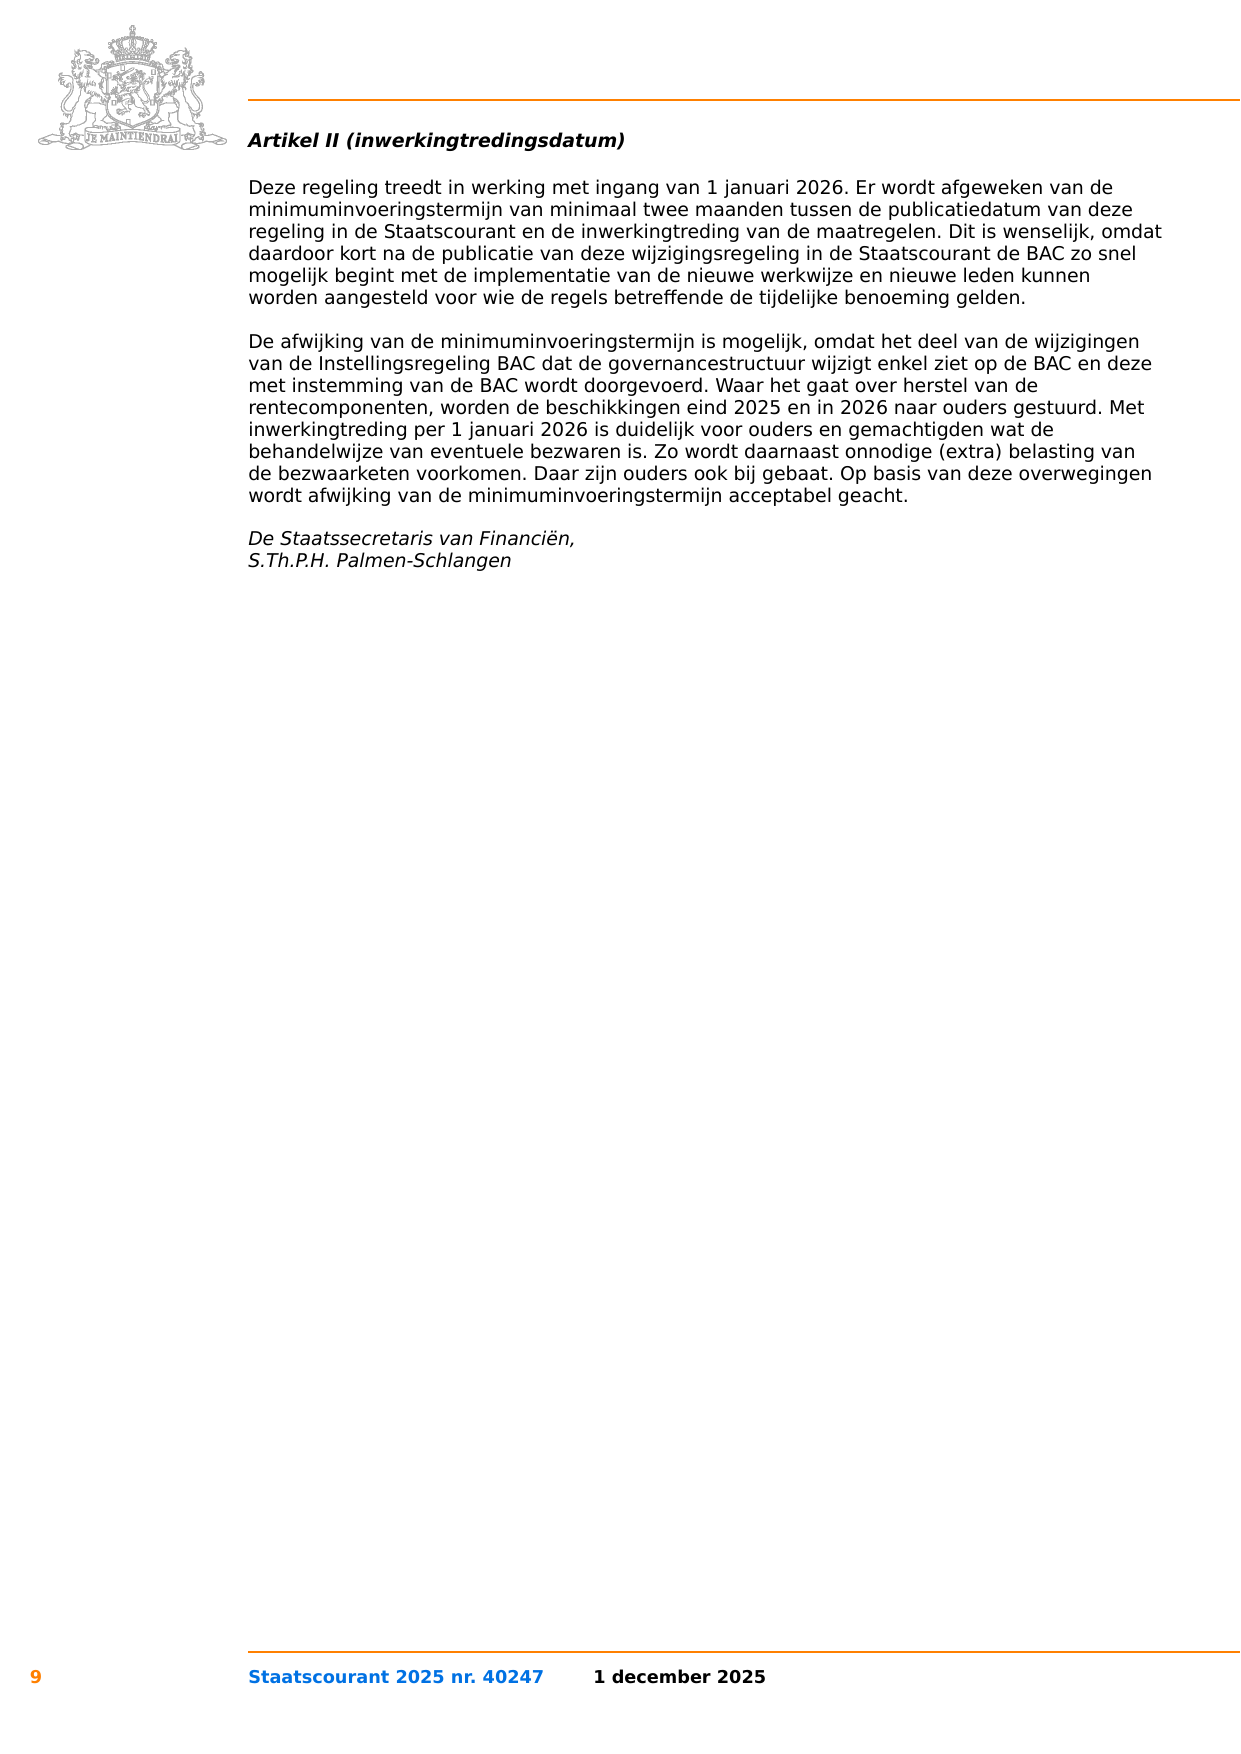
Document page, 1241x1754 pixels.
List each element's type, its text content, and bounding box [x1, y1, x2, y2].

picture [38, 25, 227, 150]
text Deze regeling treedt in werking met ingang van 1 januari 2026. Er wordt afgeweken van de minimuminvoeringstermijn van minimaal twee maanden tussen de publicatiedatum van deze regeling in de Staatscourant en de inwerkingtreding van de maatregelen. Dit is wenselijk, omdat daardoor kort na de publicatie van deze wijzigingsregeling in de Staatscourant de BAC zo snel mogelijk begint met de implementatie van de nieuwe werkwijze en nieuwe leden kunnen worden aangesteld voor wie de regels betreffende de tijdelijke benoeming gelden. [248, 177, 1163, 309]
subtitle Artikel II (inwerkingtredingsdatum) [248, 130, 1163, 152]
text De Staatssecretaris van Financiën, S.Th.P.H. Palmen-Schlangen [248, 528, 1163, 572]
text De afwijking van de minimuminvoeringstermijn is mogelijk, omdat het deel van de wijzigingen van de Instellingsregeling BAC dat de governancestructuur wijzigt enkel ziet op de BAC en deze met instemming van de BAC wordt doorgevoerd. Waar het gaat over herstel van de rentecomponenten, worden de beschikkingen eind 2025 en in 2026 naar ouders gestuurd. Met inwerkingtreding per 1 januari 2026 is duidelijk voor ouders en gemachtigden wat de behandelwijze van eventuele bezwaren is. Zo wordt daarnaast onnodige (extra) belasting van de bezwaarketen voorkomen. Daar zijn ouders ook bij gebaat. Op basis van deze overwegingen wordt afwijking van de minimuminvoeringstermijn acceptabel geacht. [248, 331, 1163, 506]
